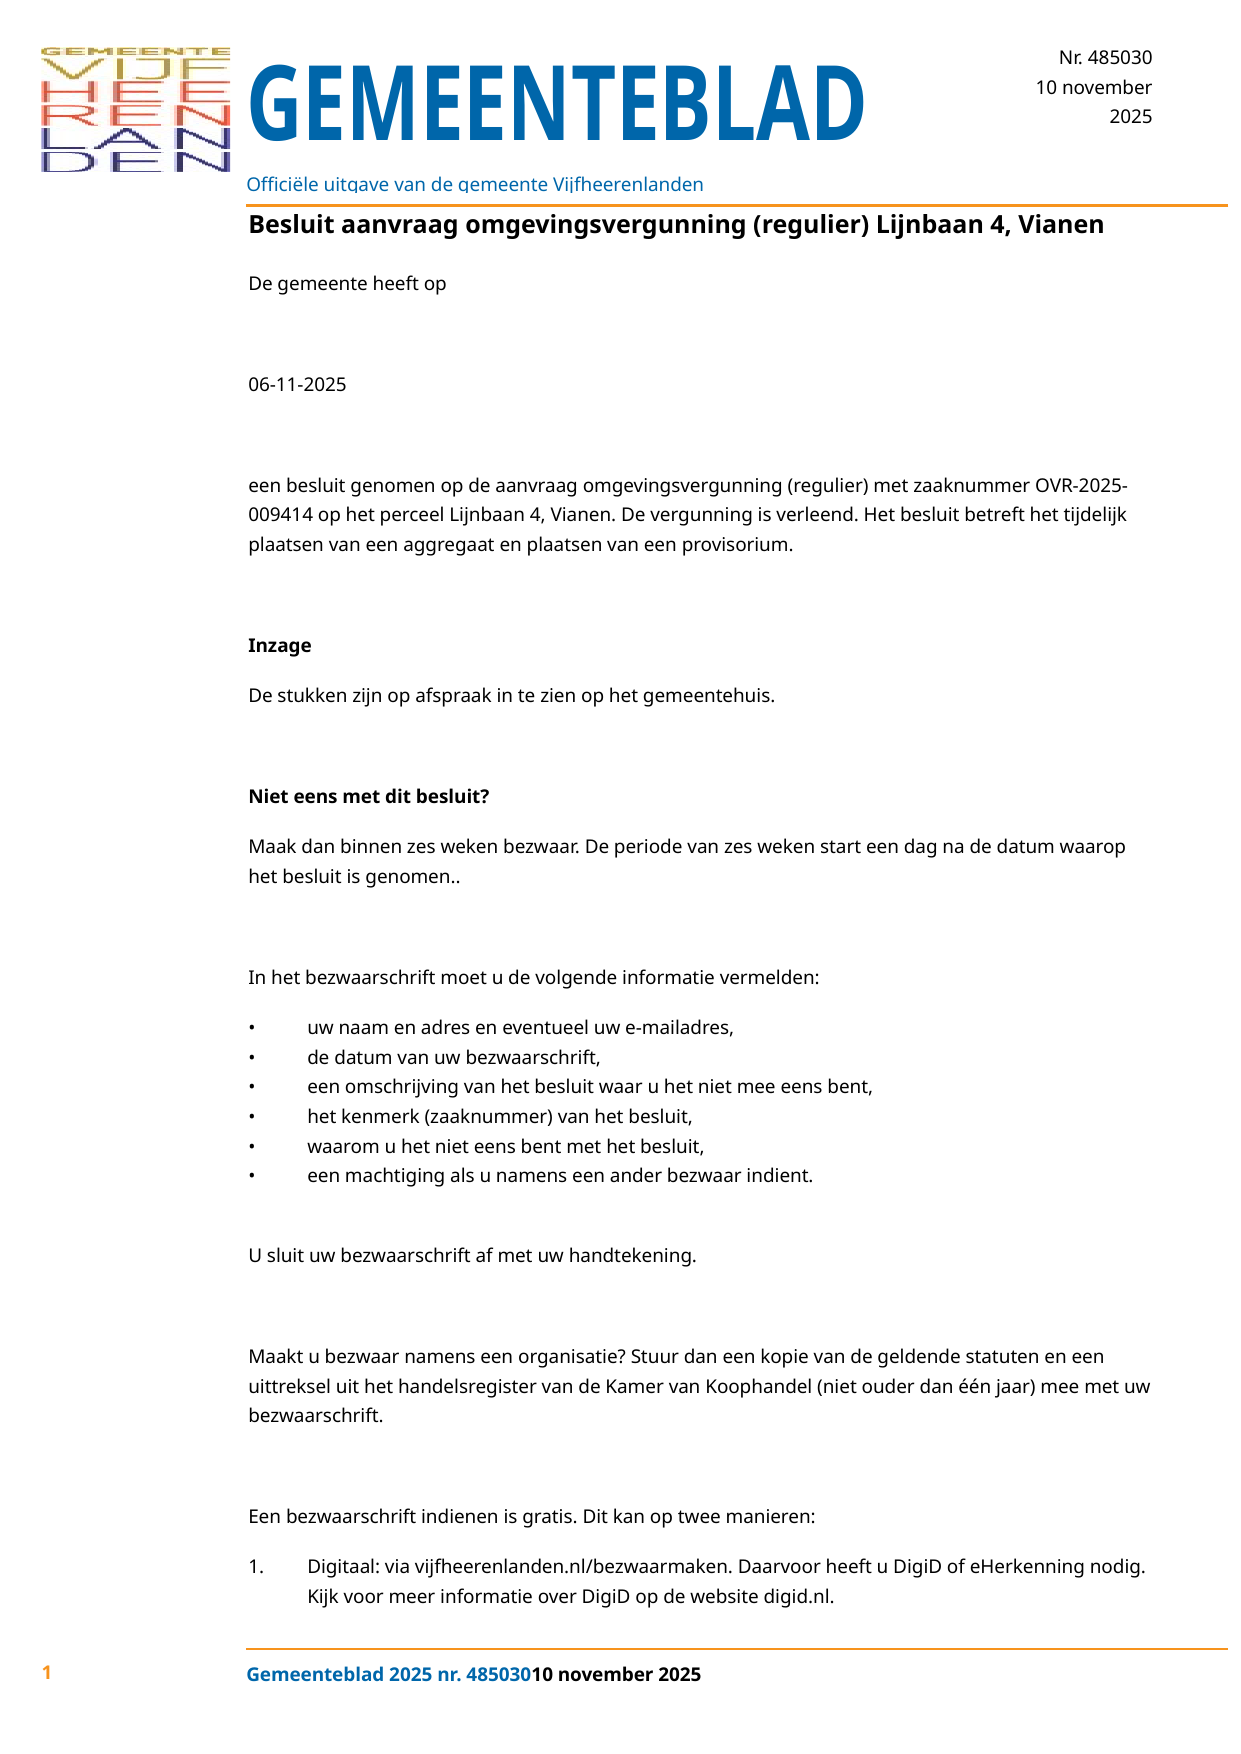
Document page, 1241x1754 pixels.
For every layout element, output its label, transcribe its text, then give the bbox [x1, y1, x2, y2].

text 06-11-2025 [248, 371, 1152, 397]
text De gemeente heeft op [248, 270, 1152, 296]
list Digitaal: via vijfheerenlanden.nl/bezwaarmaken. Daarvoor heeft u DigiD of eHerkenning nodig. Kijk voor meer informatie over DigiD op de website digid.nl. [248, 1554, 1152, 1609]
list het kenmerk (zaaknummer) van het besluit, [248, 1103, 1152, 1129]
text Een bezwaarschrift indienen is gratis. Dit kan op twee manieren: [248, 1503, 1152, 1529]
list waarom u het niet eens bent met het besluit, [248, 1133, 1152, 1158]
text U sluit uw bezwaarschrift af met uw handtekening. [248, 1242, 1152, 1268]
list een machtiging als u namens een ander bezwaar indient. [248, 1162, 1152, 1188]
text Besluit aanvraag omgevingsvergunning (regulier) Lijnbaan 4, Vianen [248, 207, 1152, 241]
list een omschrijving van het besluit waar u het niet mee eens bent, [248, 1074, 1152, 1099]
text In het bezwaarschrift moet u de volgende informatie vermelden: [248, 964, 1152, 990]
list de datum van uw bezwaarschrift, [248, 1044, 1152, 1070]
text Niet eens met dit besluit? [248, 783, 1152, 809]
text Maakt u bezwaar namens een organisatie? Stuur dan een kopie van de geldende statuten en een uittreksel uit het handelsregister van de Kamer van Koophandel (niet ouder dan één jaar) mee met uw bezwaarschrift. [248, 1343, 1152, 1428]
list uw naam en adres en eventueel uw e-mailadres, [248, 1014, 1152, 1040]
text een besluit genomen op de aanvraag omgevingsvergunning (regulier) met zaaknummer OVR-2025-009414 op het perceel Lijnbaan 4, Vianen. De vergunning is verleend. Het besluit betreft het tijdelijk plaatsen van een aggregaat en plaatsen van een provisorium. [248, 472, 1152, 557]
text Maak dan binnen zes weken bezwaar. De periode van zes weken start een dag na de datum waarop het besluit is genomen.. [248, 834, 1152, 889]
text De stukken zijn op afspraak in te zien op het gemeentehuis. [248, 682, 1152, 708]
picture [41, 47, 231, 172]
text Inzage [248, 632, 1152, 658]
